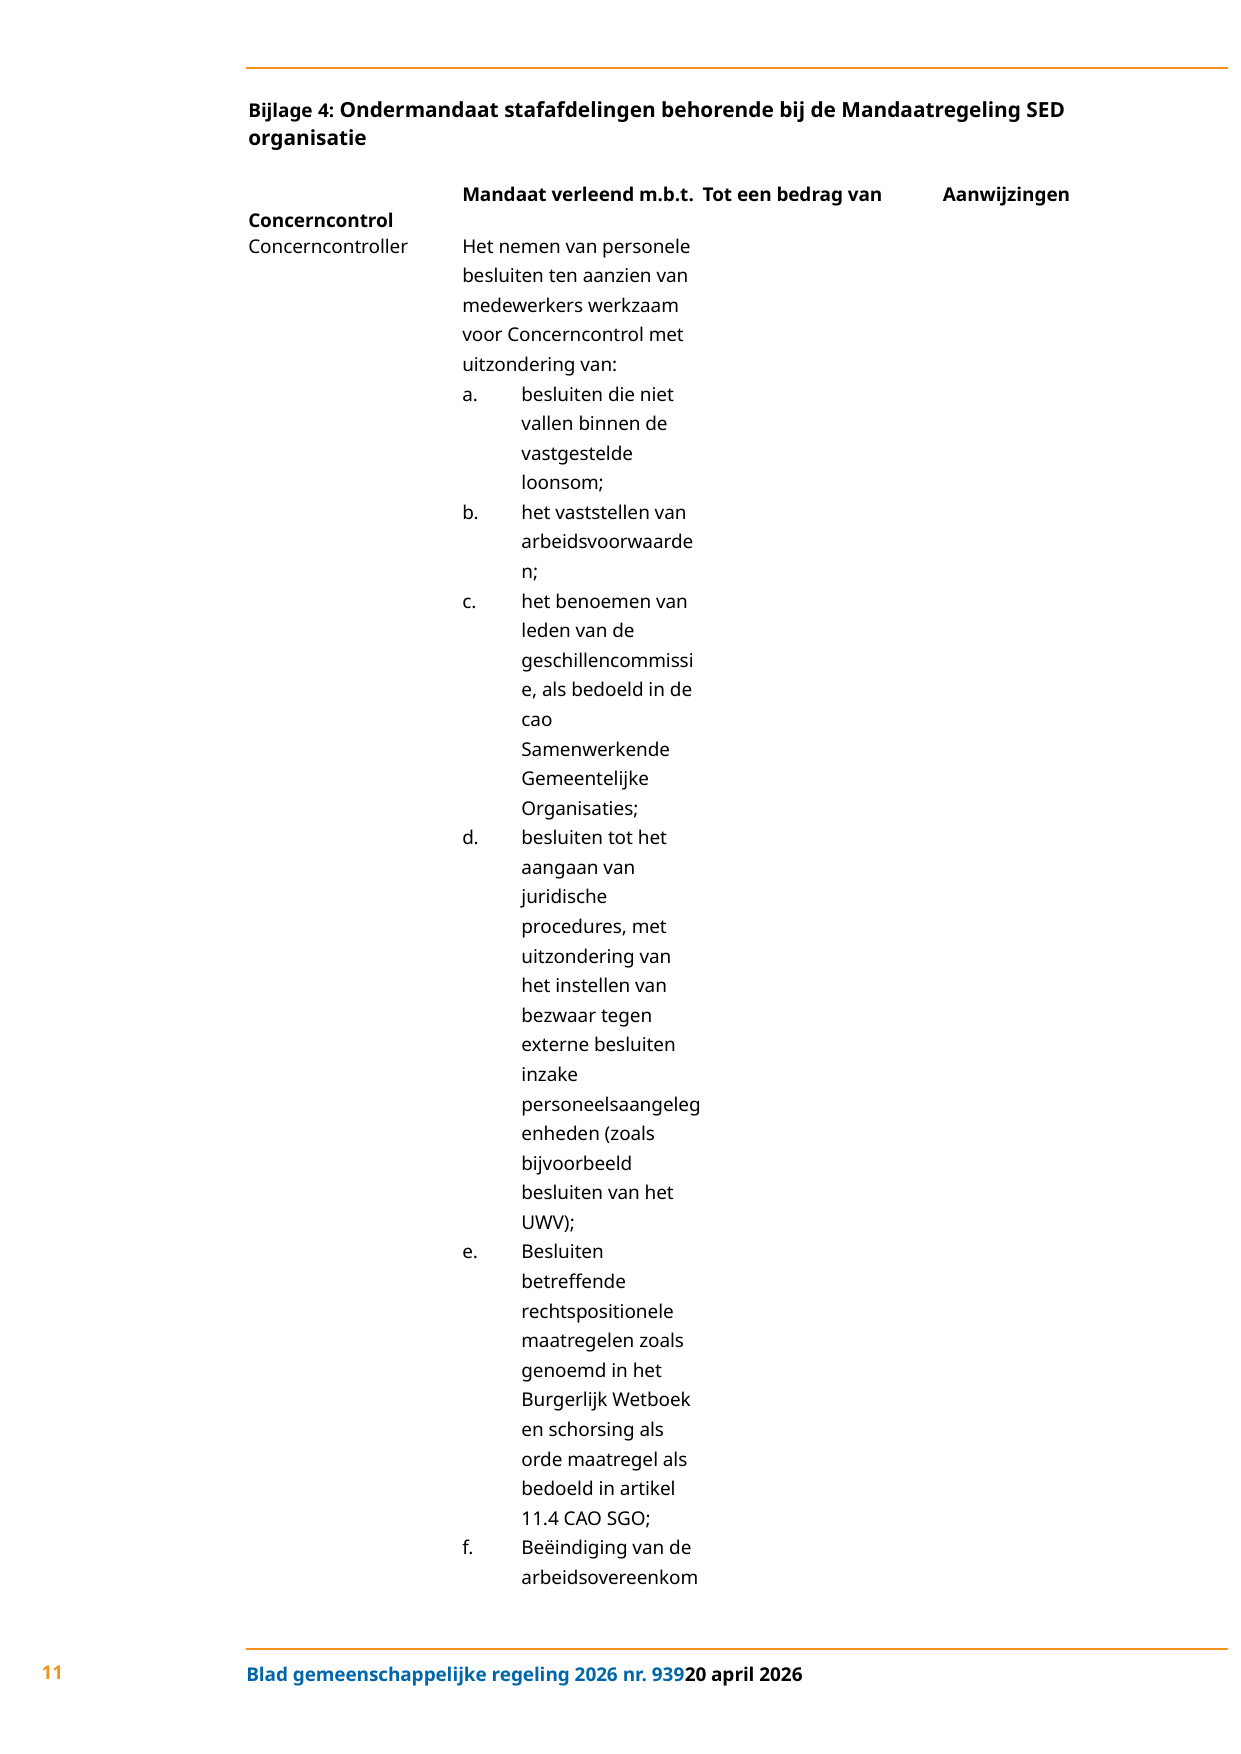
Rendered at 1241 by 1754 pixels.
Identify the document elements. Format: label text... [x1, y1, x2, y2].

table_header Aanwijzingen [943, 181, 1152, 207]
table_cell [703, 207, 943, 233]
table_cell Het nemen van personele besluiten ten aanzien van medewerkers werkzaam voor Concerncontrol met uitzondering van: besluiten die niet vallen binnen de vastgestelde loonsom; het vaststellen van arbeidsvoorwaarden; het benoemen van leden van de geschillencommissie, als bedoeld in de cao Samenwerkende Gemeentelijke Organisaties; besluiten tot het aangaan van juridische procedures, met uitzondering van het instellen van bezwaar tegen externe besluiten inzake personeelsaangelegenheden (zoals bijvoorbeeld besluiten van het UWV); Besluiten betreffende rechtspositionele maatregelen zoals genoemd in het Burgerlijk Wetboek en schorsing als orde maatregel als bedoeld in artikel 11.4 CAO SGO; Beëindiging van de arbeidsovereenkom [462, 233, 702, 1590]
text Bijlage 4: Ondermandaat stafafdelingen behorende bij de Mandaatregeling SED organisatie [248, 95, 1152, 152]
table_cell [462, 207, 702, 233]
table_header Mandaat verleend m.b.t. [462, 181, 702, 207]
table_cell Concerncontrol [248, 207, 462, 233]
table_cell [943, 207, 1152, 233]
table_header [248, 181, 462, 207]
picture [41, 47, 231, 172]
table_header Tot een bedrag van [703, 181, 943, 207]
table_cell [943, 233, 1152, 1590]
table_cell Concerncontroller [248, 233, 462, 1590]
table_cell [703, 233, 943, 1590]
